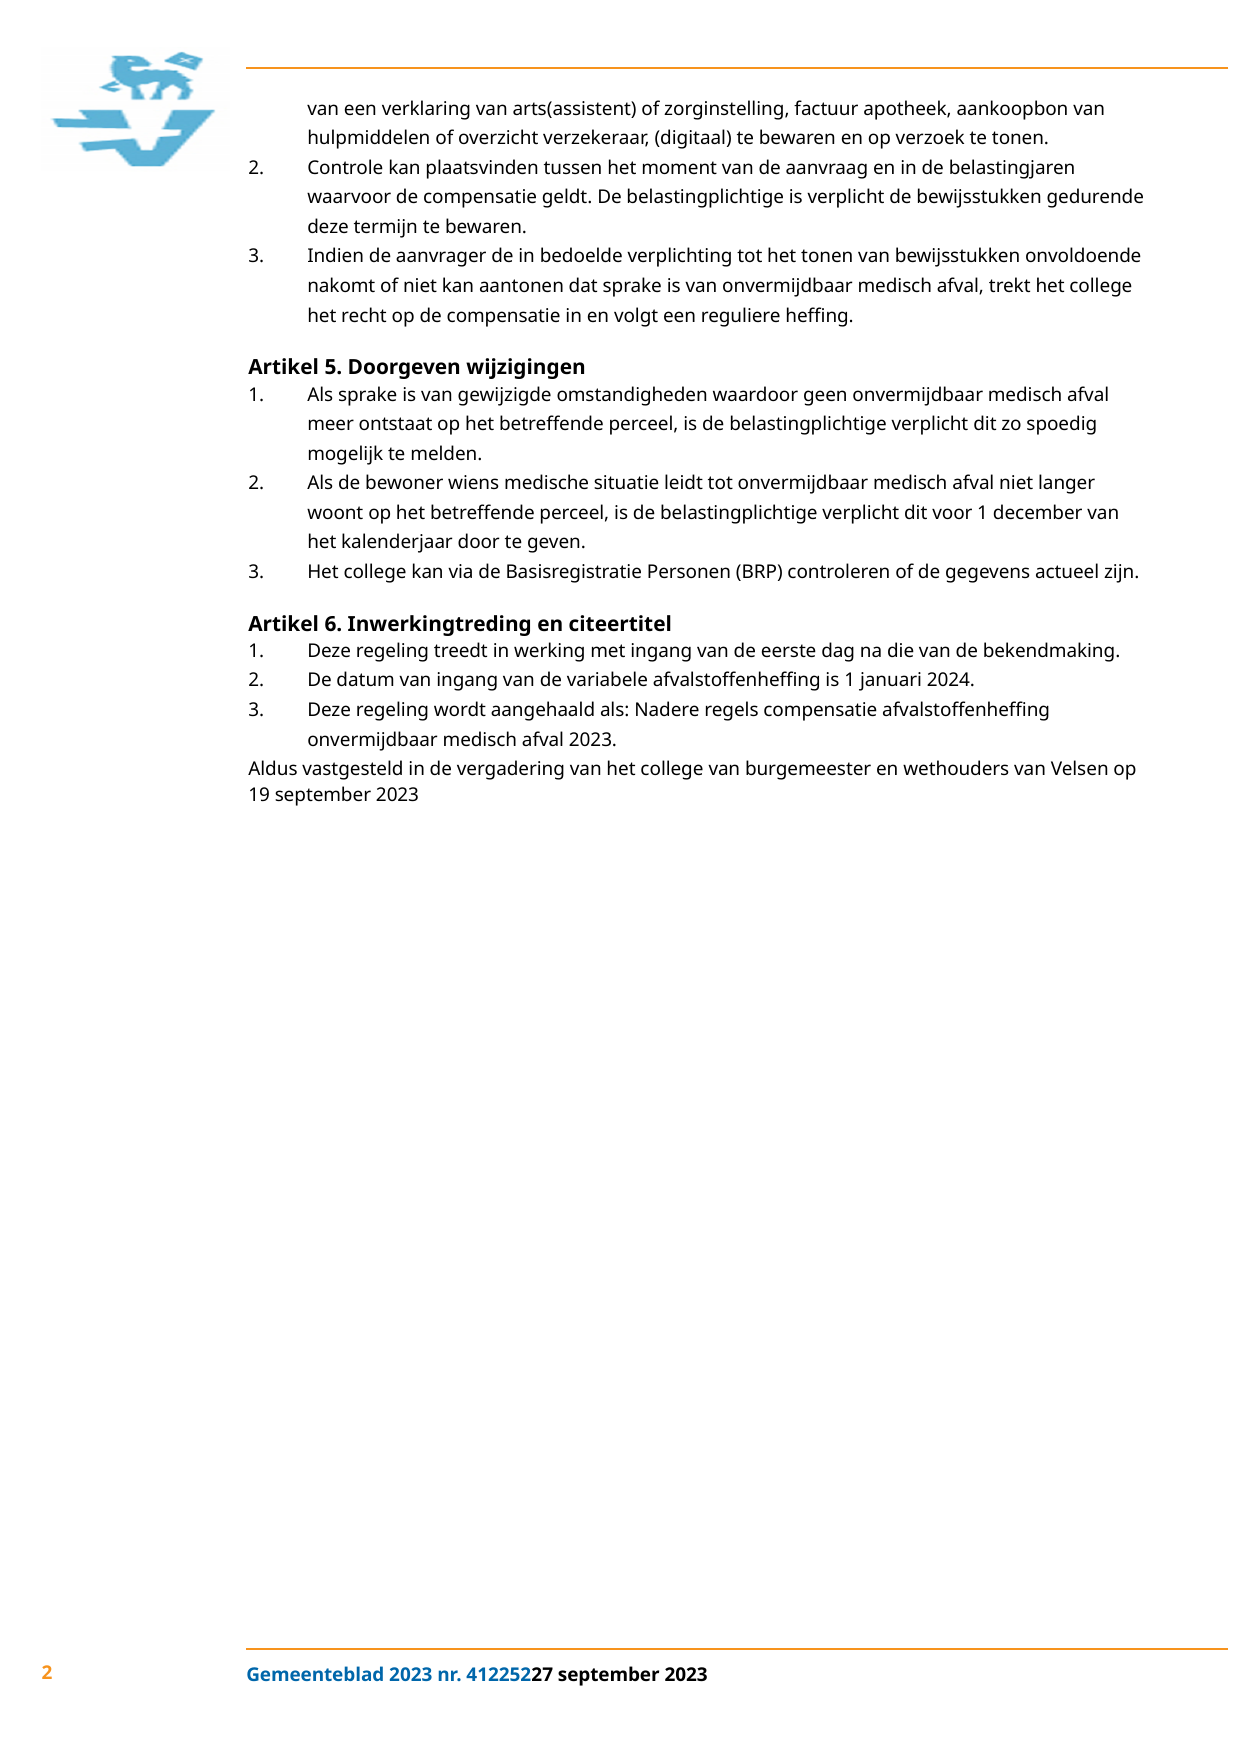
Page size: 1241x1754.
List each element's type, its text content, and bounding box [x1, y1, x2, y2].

list Indien de aanvrager de in bedoelde verplichting tot het tonen van bewijsstukken onvoldoende nakomt of niet kan aantonen dat sprake is van onvermijdbaar medisch afval, trekt het college het recht op de compensatie in en volgt een reguliere heffing. [248, 243, 1152, 328]
text Artikel 5. Doorgeven wijzigingen [248, 352, 1152, 381]
list Als sprake is van gewijzigde omstandigheden waardoor geen onvermijdbaar medisch afval meer ontstaat op het betreffende perceel, is de belastingplichtige verplicht dit zo spoedig mogelijk te melden. [248, 381, 1152, 466]
list van een verklaring van arts(assistent) of zorginstelling, factuur apotheek, aankoopbon van hulpmiddelen of overzicht verzekeraar, (digitaal) te bewaren en op verzoek te tonen. [248, 95, 1152, 150]
list Als de bewoner wiens medische situatie leidt tot onvermijdbaar medisch afval niet langer woont op het betreffende perceel, is de belastingplichtige verplicht dit voor 1 december van het kalenderjaar door te geven. [248, 469, 1152, 554]
list Controle kan plaatsvinden tussen het moment van de aanvraag en in de belastingjaren waarvoor de compensatie geldt. De belastingplichtige is verplicht de bewijsstukken gedurende deze termijn te bewaren. [248, 154, 1152, 239]
list Het college kan via de Basisregistratie Personen (BRP) controleren of de gegevens actueel zijn. [248, 558, 1152, 584]
text Aldus vastgesteld in de vergadering van het college van burgemeester en wethouders van Velsen op 19 september 2023 [248, 755, 1152, 807]
text Artikel 6. Inwerkingtreding en citeertitel [248, 609, 1152, 637]
list De datum van ingang van de variabele afvalstoffenheffing is 1 januari 2024. [248, 667, 1152, 692]
list Deze regeling treedt in werking met ingang van de eerste dag na die van de bekendmaking. [248, 637, 1152, 663]
picture [41, 47, 231, 172]
list Deze regeling wordt aangehaald als: Nadere regels compensatie afvalstoffenheffing onvermijdbaar medisch afval 2023. [248, 696, 1152, 752]
